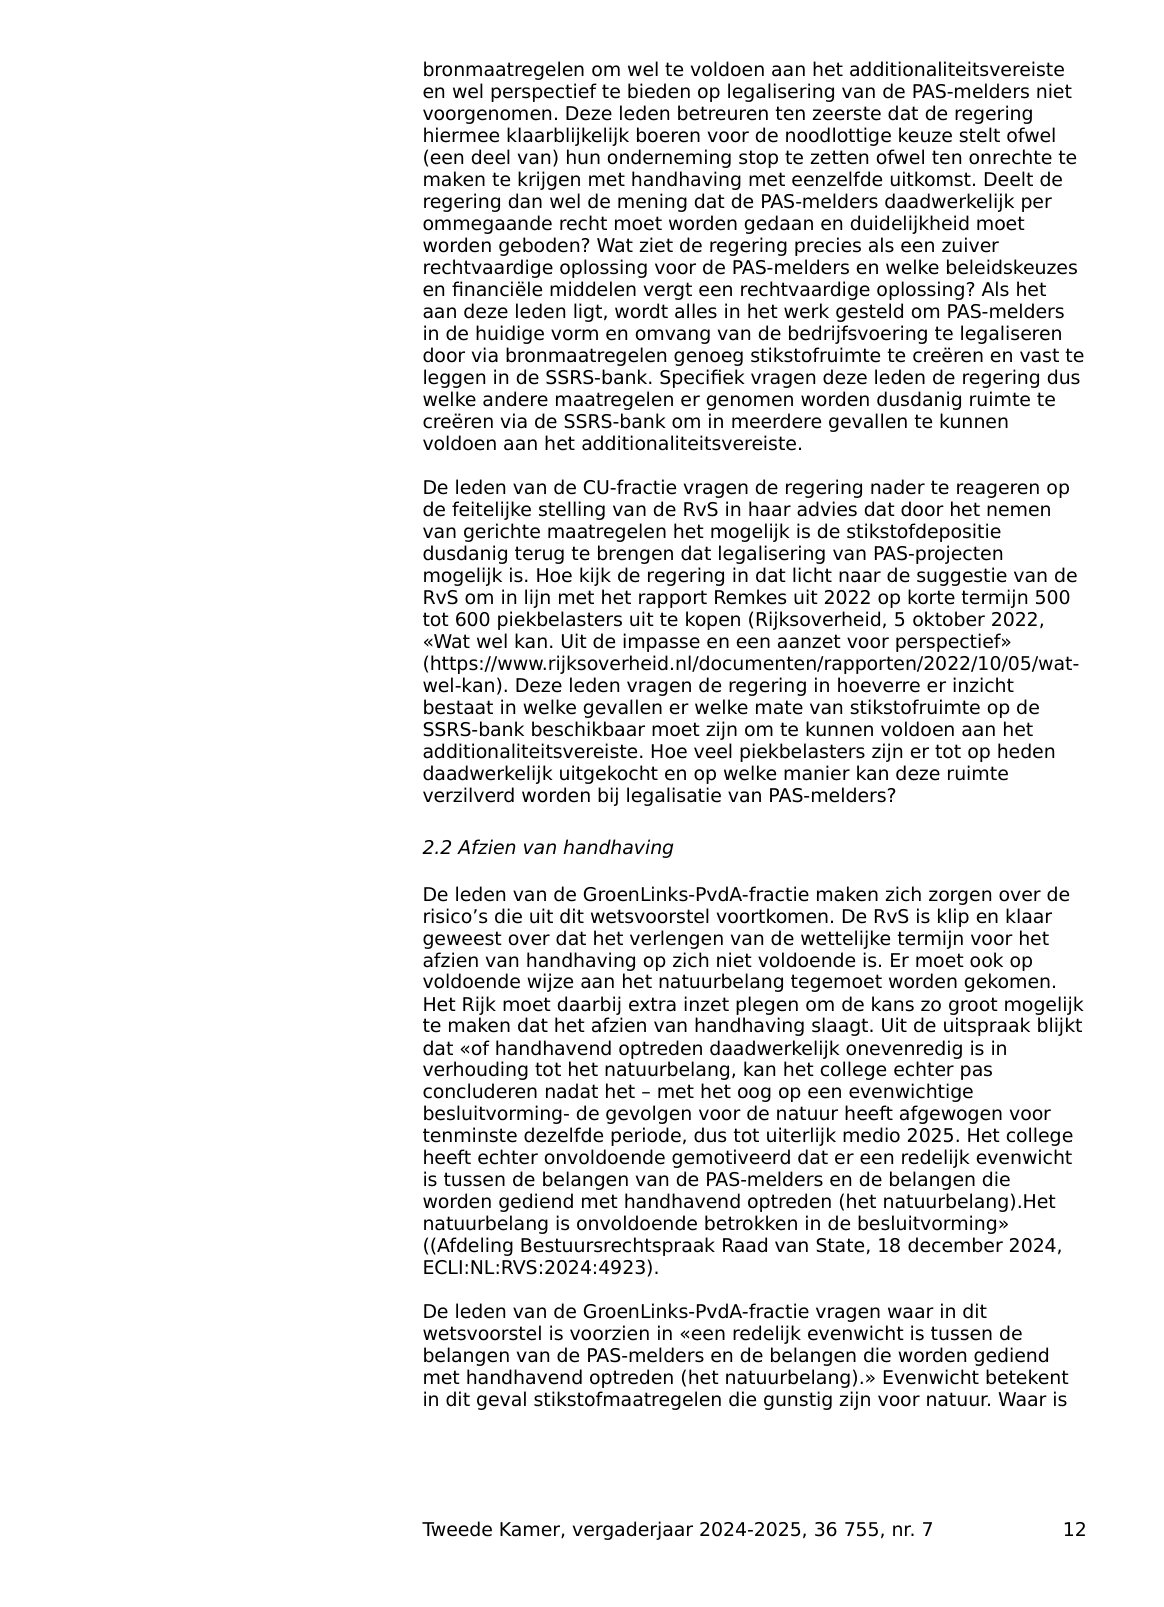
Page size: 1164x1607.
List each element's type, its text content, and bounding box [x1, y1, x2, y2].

text bronmaatregelen om wel te voldoen aan het additionaliteitsvereiste en wel perspectief te bieden op legalisering van de PAS-melders niet voorgenomen. Deze leden betreuren ten zeerste dat de regering hiermee klaarblijkelijk boeren voor de noodlottige keuze stelt ofwel (een deel van) hun onderneming stop te zetten ofwel ten onrechte te maken te krijgen met handhaving met eenzelfde uitkomst. Deelt de regering dan wel de mening dat de PAS-melders daadwerkelijk per ommegaande recht moet worden gedaan en duidelijkheid moet worden geboden? Wat ziet de regering precies als een zuiver rechtvaardige oplossing voor de PAS-melders en welke beleidskeuzes en financiële middelen vergt een rechtvaardige oplossing? Als het aan deze leden ligt, wordt alles in het werk gesteld om PAS-melders in de huidige vorm en omvang van de bedrijfsvoering te legaliseren door via bronmaatregelen genoeg stikstofruimte te creëren en vast te leggen in de SSRS-bank. Specifiek vragen deze leden de regering dus welke andere maatregelen er genomen worden dusdanig ruimte te creëren via de SSRS-bank om in meerdere gevallen te kunnen voldoen aan het additionaliteitsvereiste. [422, 59, 1087, 455]
text De leden van de GroenLinks-PvdA-fractie maken zich zorgen over de risico’s die uit dit wetsvoorstel voortkomen. De RvS is klip en klaar geweest over dat het verlengen van de wettelijke termijn voor het afzien van handhaving op zich niet voldoende is. Er moet ook op voldoende wijze aan het natuurbelang tegemoet worden gekomen. Het Rijk moet daarbij extra inzet plegen om de kans zo groot mogelijk te maken dat het afzien van handhaving slaagt. Uit de uitspraak blijkt dat «of handhavend optreden daadwerkelijk onevenredig is in verhouding tot het natuurbelang, kan het college echter pas concluderen nadat het – met het oog op een evenwichtige besluitvorming- de gevolgen voor de natuur heeft afgewogen voor tenminste dezelfde periode, dus tot uiterlijk medio 2025. Het college heeft echter onvoldoende gemotiveerd dat er een redelijk evenwicht is tussen de belangen van de PAS-melders en de belangen die worden gediend met handhavend optreden (het natuurbelang).Het natuurbelang is onvoldoende betrokken in de besluitvorming» ((Afdeling Bestuursrechtspraak Raad van State, 18 december 2024, ECLI:NL:RVS:2024:4923). [422, 883, 1087, 1279]
text De leden van de GroenLinks-PvdA-fractie vragen waar in dit wetsvoorstel is voorzien in «een redelijk evenwicht is tussen de belangen van de PAS-melders en de belangen die worden gediend met handhavend optreden (het natuurbelang).» Evenwicht betekent in dit geval stikstofmaatregelen die gunstig zijn voor natuur. Waar is [422, 1301, 1087, 1411]
text De leden van de CU-fractie vragen de regering nader te reageren op de feitelijke stelling van de RvS in haar advies dat door het nemen van gerichte maatregelen het mogelijk is de stikstofdepositie dusdanig terug te brengen dat legalisering van PAS-projecten mogelijk is. Hoe kijk de regering in dat licht naar de suggestie van de RvS om in lijn met het rapport Remkes uit 2022 op korte termijn 500 tot 600 piekbelasters uit te kopen (Rijksoverheid, 5 oktober 2022, «Wat wel kan. Uit de impasse en een aanzet voor perspectief» (https://www.rijksoverheid.nl/documenten/rapporten/2022/10/05/wat-wel-kan). Deze leden vragen de regering in hoeverre er inzicht bestaat in welke gevallen er welke mate van stikstofruimte op de SSRS-bank beschikbaar moet zijn om te kunnen voldoen aan het additionaliteitsvereiste. Hoe veel piekbelasters zijn er tot op heden daadwerkelijk uitgekocht en op welke manier kan deze ruimte verzilverd worden bij legalisatie van PAS-melders? [422, 477, 1087, 807]
subtitle 2.2 Afzien van handhaving [422, 837, 1087, 858]
